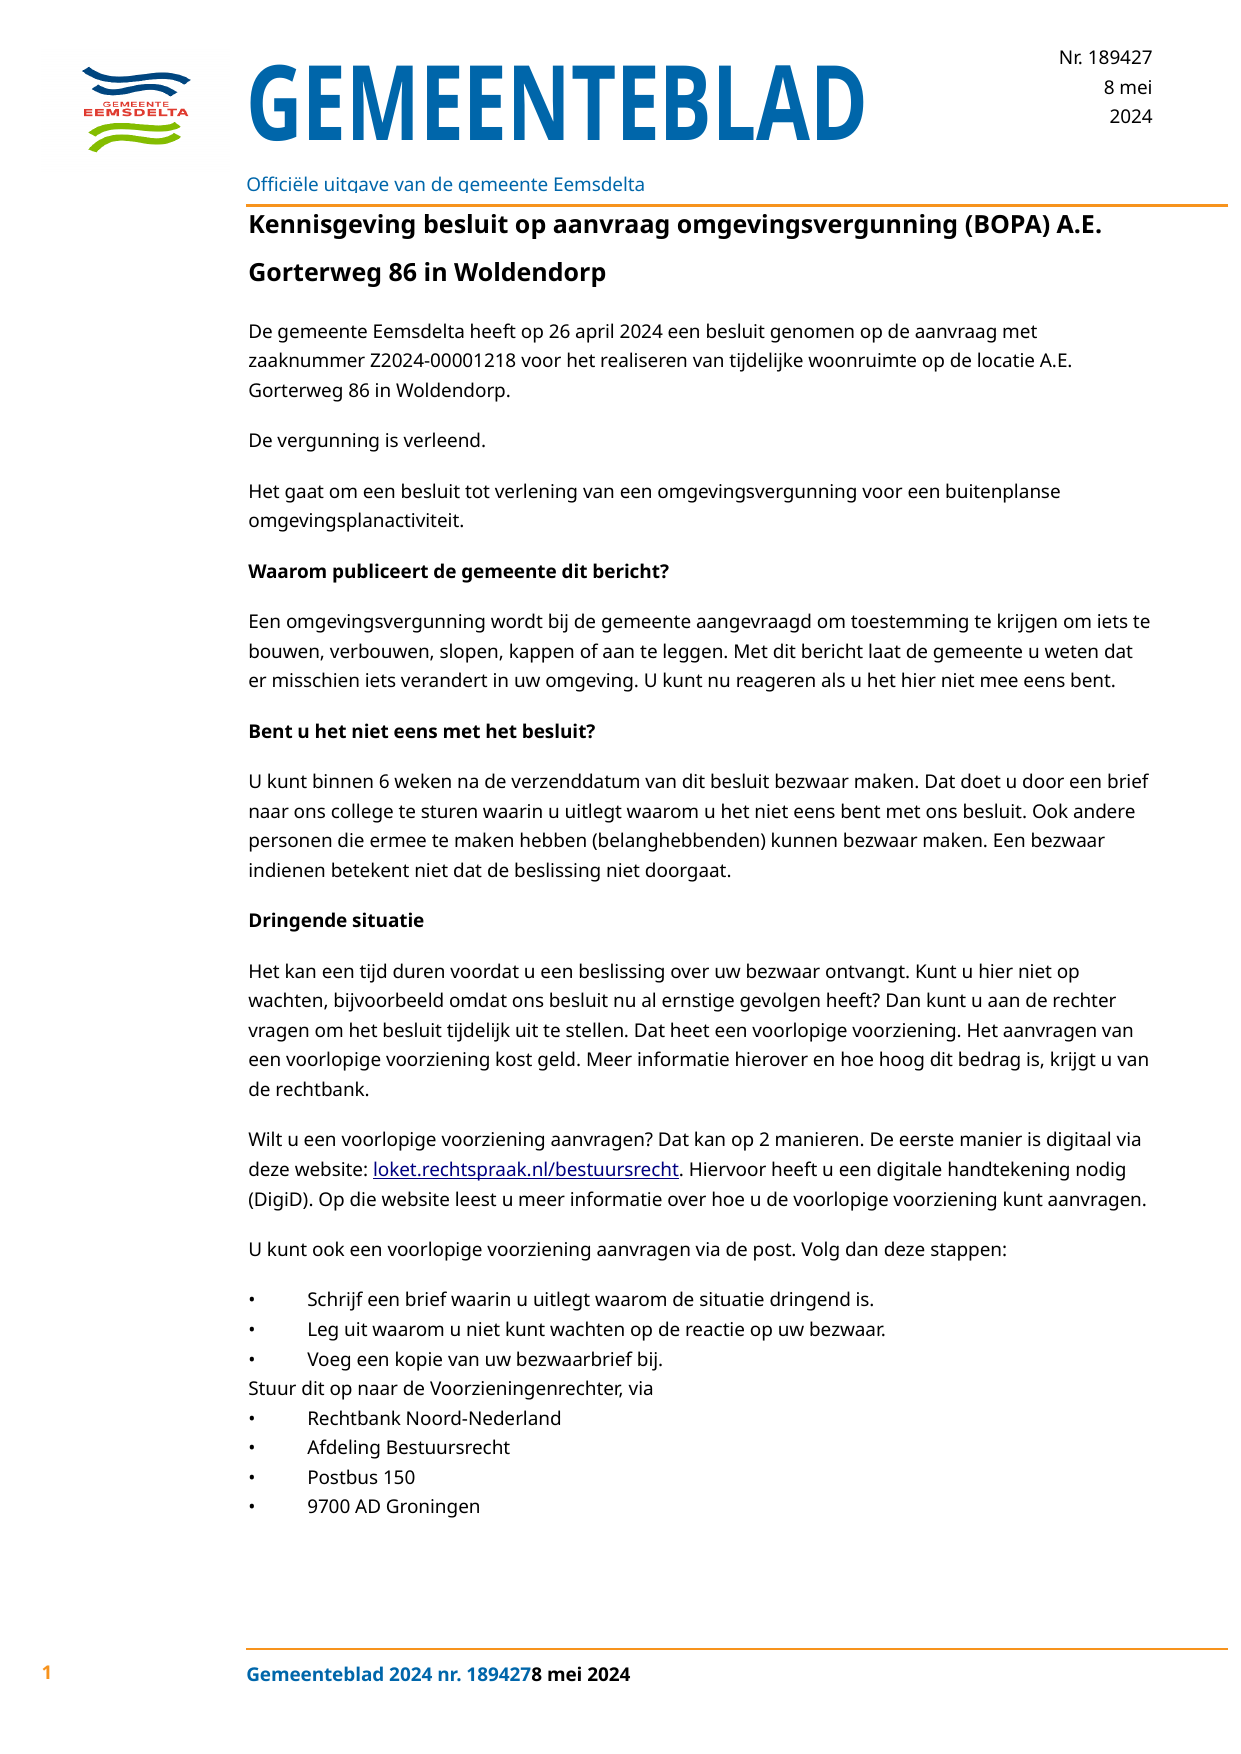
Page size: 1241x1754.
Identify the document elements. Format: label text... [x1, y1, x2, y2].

list Voeg een kopie van uw bezwaarbrief bij. [248, 1346, 1152, 1372]
list Postbus 150 [248, 1464, 1152, 1490]
picture [41, 47, 231, 172]
list Rechtbank Noord-Nederland [248, 1405, 1152, 1431]
text Kennisgeving besluit op aanvraag omgevingsvergunning (BOPA) A.E. Gorterweg 86 in Woldendorp [248, 207, 1152, 288]
text Een omgevingsvergunning wordt bij de gemeente aangevraagd om toestemming te krijgen om iets te bouwen, verbouwen, slopen, kappen of aan te leggen. Met dit bericht laat de gemeente u weten dat er misschien iets verandert in uw omgeving. U kunt nu reageren als u het hier niet mee eens bent. [248, 608, 1152, 693]
text De gemeente Eemsdelta heeft op 26 april 2024 een besluit genomen op de aanvraag met zaaknummer Z2024-00001218 voor het realiseren van tijdelijke woonruimte op de locatie A.E. Gorterweg 86 in Woldendorp. [248, 318, 1152, 403]
list 9700 AD Groningen [248, 1494, 1152, 1519]
list Leg uit waarom u niet kunt wachten op de reactie op uw bezwaar. [248, 1316, 1152, 1342]
text Het kan een tijd duren voordat u een beslissing over uw bezwaar ontvangt. Kunt u hier niet op wachten, bijvoorbeeld omdat ons besluit nu al ernstige gevolgen heeft? Dan kunt u aan de rechter vragen om het besluit tijdelijk uit te stellen. Dat heet een voorlopige voorziening. Het aanvragen van een voorlopige voorziening kost geld. Meer informatie hierover en hoe hoog dit bedrag is, krijgt u van de rechtbank. [248, 958, 1152, 1102]
text Waarom publiceert de gemeente dit bericht? [248, 558, 1152, 584]
list Afdeling Bestuursrecht [248, 1434, 1152, 1460]
text U kunt ook een voorlopige voorziening aanvragen via de post. Volg dan deze stappen: [248, 1236, 1152, 1262]
list Schrijf een brief waarin u uitlegt waarom de situatie dringend is. [248, 1287, 1152, 1312]
text U kunt binnen 6 weken na de verzenddatum van dit besluit bezwaar maken. Dat doet u door een brief naar ons college te sturen waarin u uitlegt waarom u het niet eens bent met ons besluit. Ook andere personen die ermee te maken hebben (belanghebbenden) kunnen bezwaar maken. Een bezwaar indienen betekent niet dat de beslissing niet doorgaat. [248, 768, 1152, 883]
text Het gaat om een besluit tot verlening van een omgevingsvergunning voor een buitenplanse omgevingsplanactiviteit. [248, 478, 1152, 533]
text Bent u het niet eens met het besluit? [248, 718, 1152, 744]
text Dringende situatie [248, 907, 1152, 933]
text De vergunning is verleend. [248, 427, 1152, 453]
text Stuur dit op naar de Voorzieningenrechter, via [248, 1375, 1152, 1401]
text Wilt u een voorlopige voorziening aanvragen? Dat kan op 2 manieren. De eerste manier is digitaal via deze website: loket.rechtspraak.nl/bestuursrecht. Hiervoor heeft u een digitale handtekening nodig (DigiD). Op die website leest u meer informatie over hoe u de voorlopige voorziening kunt aanvragen. [248, 1127, 1152, 1212]
